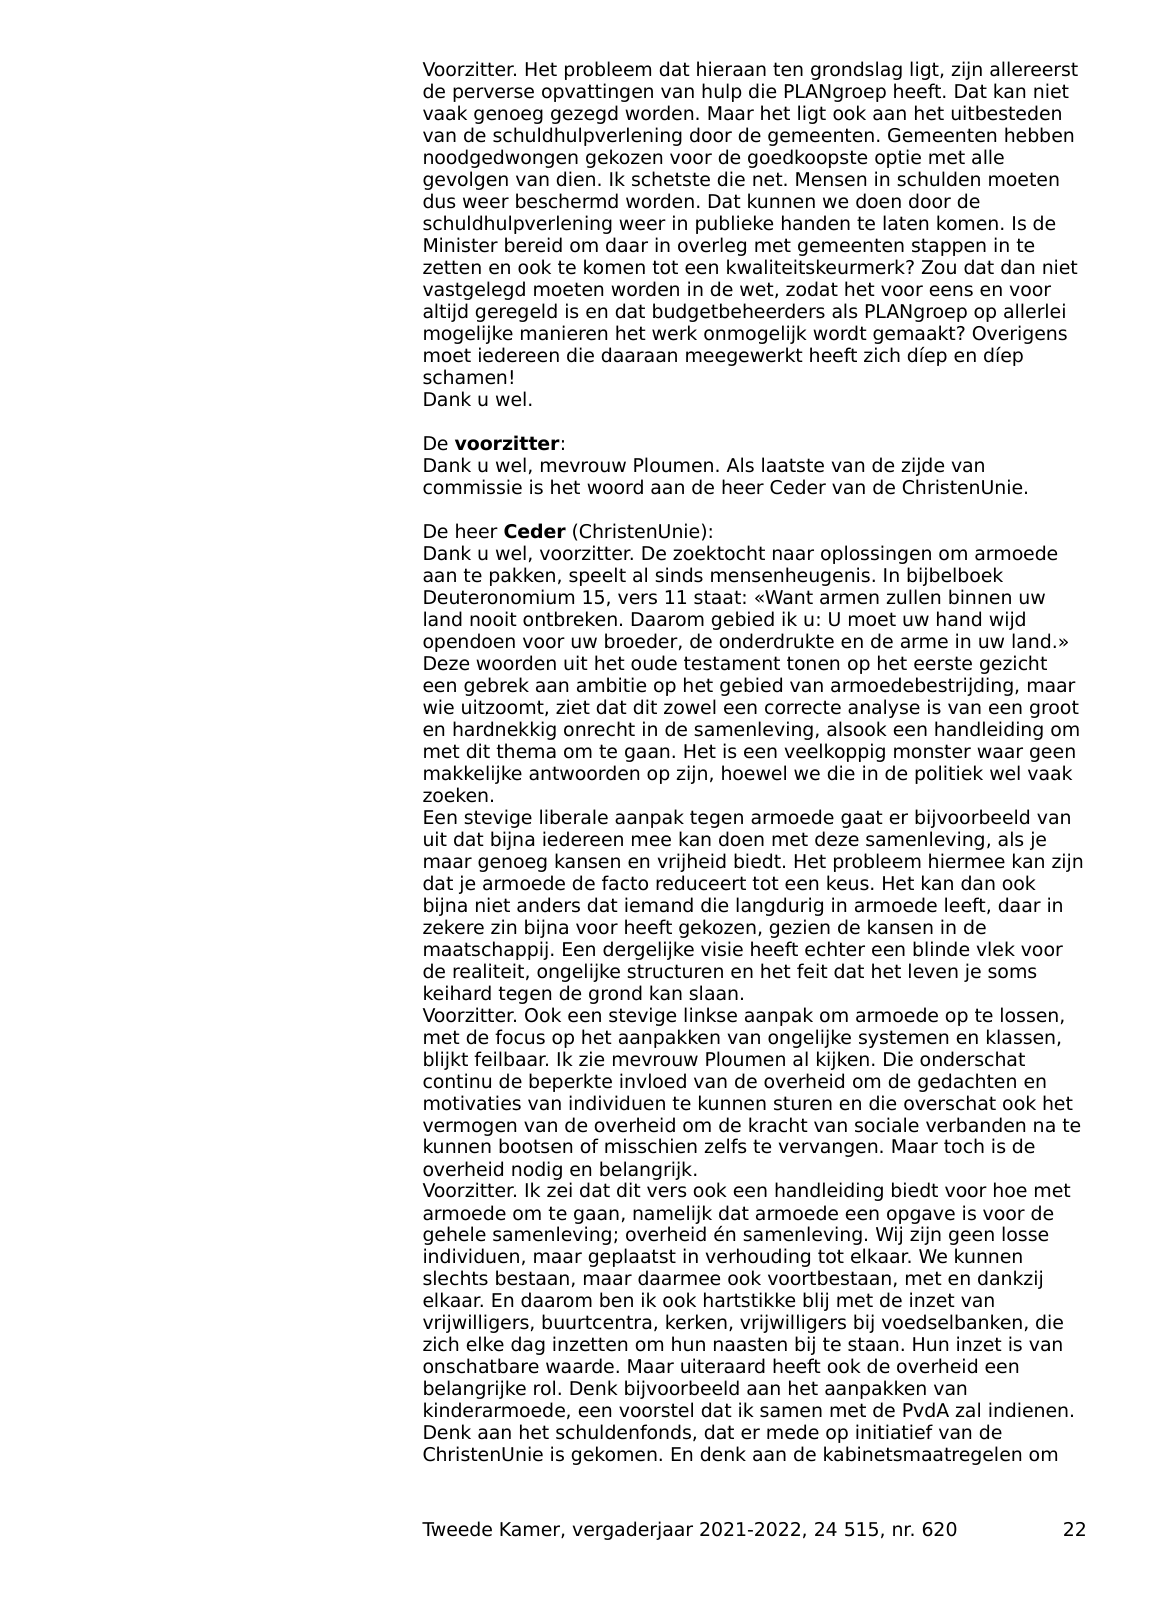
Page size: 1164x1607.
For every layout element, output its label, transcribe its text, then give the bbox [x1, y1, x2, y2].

text De voorzitter: [422, 433, 1087, 455]
text Voorzitter. Ik zei dat dit vers ook een handleiding biedt voor hoe met armoede om te gaan, namelijk dat armoede een opgave is voor de gehele samenleving; overheid én samenleving. Wij zijn geen losse individuen, maar geplaatst in verhouding tot elkaar. We kunnen slechts bestaan, maar daarmee ook voortbestaan, met en dankzij elkaar. En daarom ben ik ook hartstikke blij met de inzet van vrijwilligers, buurtcentra, kerken, vrijwilligers bij voedselbanken, die zich elke dag inzetten om hun naasten bij te staan. Hun inzet is van onschatbare waarde. Maar uiteraard heeft ook de overheid een belangrijke rol. Denk bijvoorbeeld aan het aanpakken van kinderarmoede, een voorstel dat ik samen met de PvdA zal indienen. Denk aan het schuldenfonds, dat er mede op initiatief van de ChristenUnie is gekomen. En denk aan de kabinetsmaatregelen om [422, 1180, 1087, 1466]
text Dank u wel, voorzitter. De zoektocht naar oplossingen om armoede aan te pakken, speelt al sinds mensenheugenis. In bijbelboek Deuteronomium 15, vers 11 staat: «Want armen zullen binnen uw land nooit ontbreken. Daarom gebied ik u: U moet uw hand wijd opendoen voor uw broeder, de onderdrukte en de arme in uw land.» Deze woorden uit het oude testament tonen op het eerste gezicht een gebrek aan ambitie op het gebied van armoedebestrijding, maar wie uitzoomt, ziet dat dit zowel een correcte analyse is van een groot en hardnekkig onrecht in de samenleving, alsook een handleiding om met dit thema om te gaan. Het is een veelkoppig monster waar geen makkelijke antwoorden op zijn, hoewel we die in de politiek wel vaak zoeken. [422, 543, 1087, 807]
text Een stevige liberale aanpak tegen armoede gaat er bijvoorbeeld van uit dat bijna iedereen mee kan doen met deze samenleving, als je maar genoeg kansen en vrijheid biedt. Het probleem hiermee kan zijn dat je armoede de facto reduceert tot een keus. Het kan dan ook bijna niet anders dat iemand die langdurig in armoede leeft, daar in zekere zin bijna voor heeft gekozen, gezien de kansen in de maatschappij. Een dergelijke visie heeft echter een blinde vlek voor de realiteit, ongelijke structuren en het feit dat het leven je soms keihard tegen de grond kan slaan. [422, 807, 1087, 1004]
text Voorzitter. Het probleem dat hieraan ten grondslag ligt, zijn allereerst de perverse opvattingen van hulp die PLANgroep heeft. Dat kan niet vaak genoeg gezegd worden. Maar het ligt ook aan het uitbesteden van de schuldhulpverlening door de gemeenten. Gemeenten hebben noodgedwongen gekozen voor de goedkoopste optie met alle gevolgen van dien. Ik schetste die net. Mensen in schulden moeten dus weer beschermd worden. Dat kunnen we doen door de schuldhulpverlening weer in publieke handen te laten komen. Is de Minister bereid om daar in overleg met gemeenten stappen in te zetten en ook te komen tot een kwaliteitskeurmerk? Zou dat dan niet vastgelegd moeten worden in de wet, zodat het voor eens en voor altijd geregeld is en dat budgetbeheerders als PLANgroep op allerlei mogelijke manieren het werk onmogelijk wordt gemaakt? Overigens moet iedereen die daaraan meegewerkt heeft zich díep en díep schamen! [422, 59, 1087, 389]
text De heer Ceder (ChristenUnie): [422, 521, 1087, 543]
text Dank u wel, mevrouw Ploumen. Als laatste van de zijde van commissie is het woord aan de heer Ceder van de ChristenUnie. [422, 455, 1087, 499]
text Voorzitter. Ook een stevige linkse aanpak om armoede op te lossen, met de focus op het aanpakken van ongelijke systemen en klassen, blijkt feilbaar. Ik zie mevrouw Ploumen al kijken. Die onderschat continu de beperkte invloed van de overheid om de gedachten en motivaties van individuen te kunnen sturen en die overschat ook het vermogen van de overheid om de kracht van sociale verbanden na te kunnen bootsen of misschien zelfs te vervangen. Maar toch is de overheid nodig en belangrijk. [422, 1004, 1087, 1180]
text Dank u wel. [422, 389, 1087, 411]
